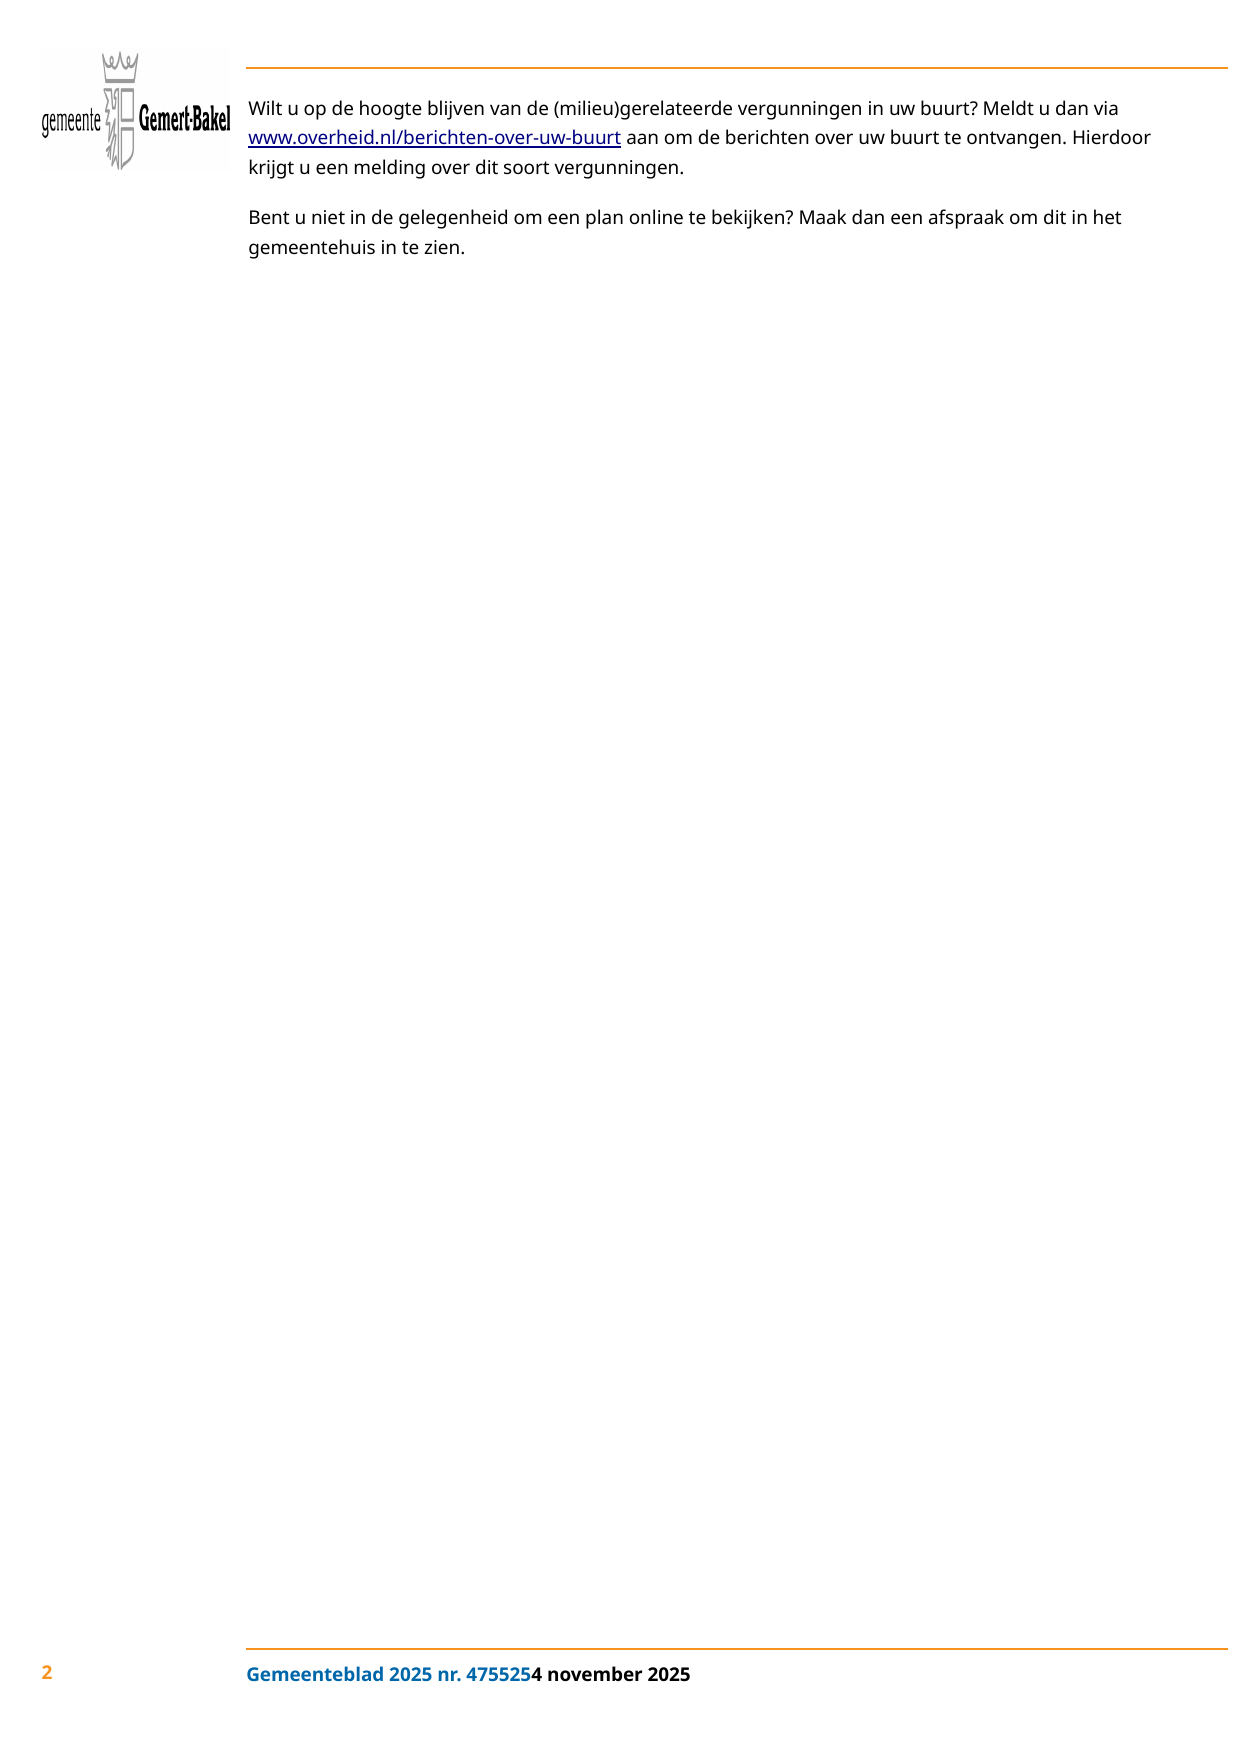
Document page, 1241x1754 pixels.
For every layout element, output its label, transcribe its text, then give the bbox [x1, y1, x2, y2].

text Bent u niet in de gelegenheid om een plan online te bekijken? Maak dan een afspraak om dit in het gemeentehuis in te zien. [248, 204, 1152, 260]
text Wilt u op de hoogte blijven van de (milieu)gerelateerde vergunningen in uw buurt? Meldt u dan via www.overheid.nl/berichten-over-uw-buurt aan om de berichten over uw buurt te ontvangen. Hierdoor krijgt u een melding over dit soort vergunningen. [248, 95, 1152, 180]
picture [41, 47, 231, 172]
